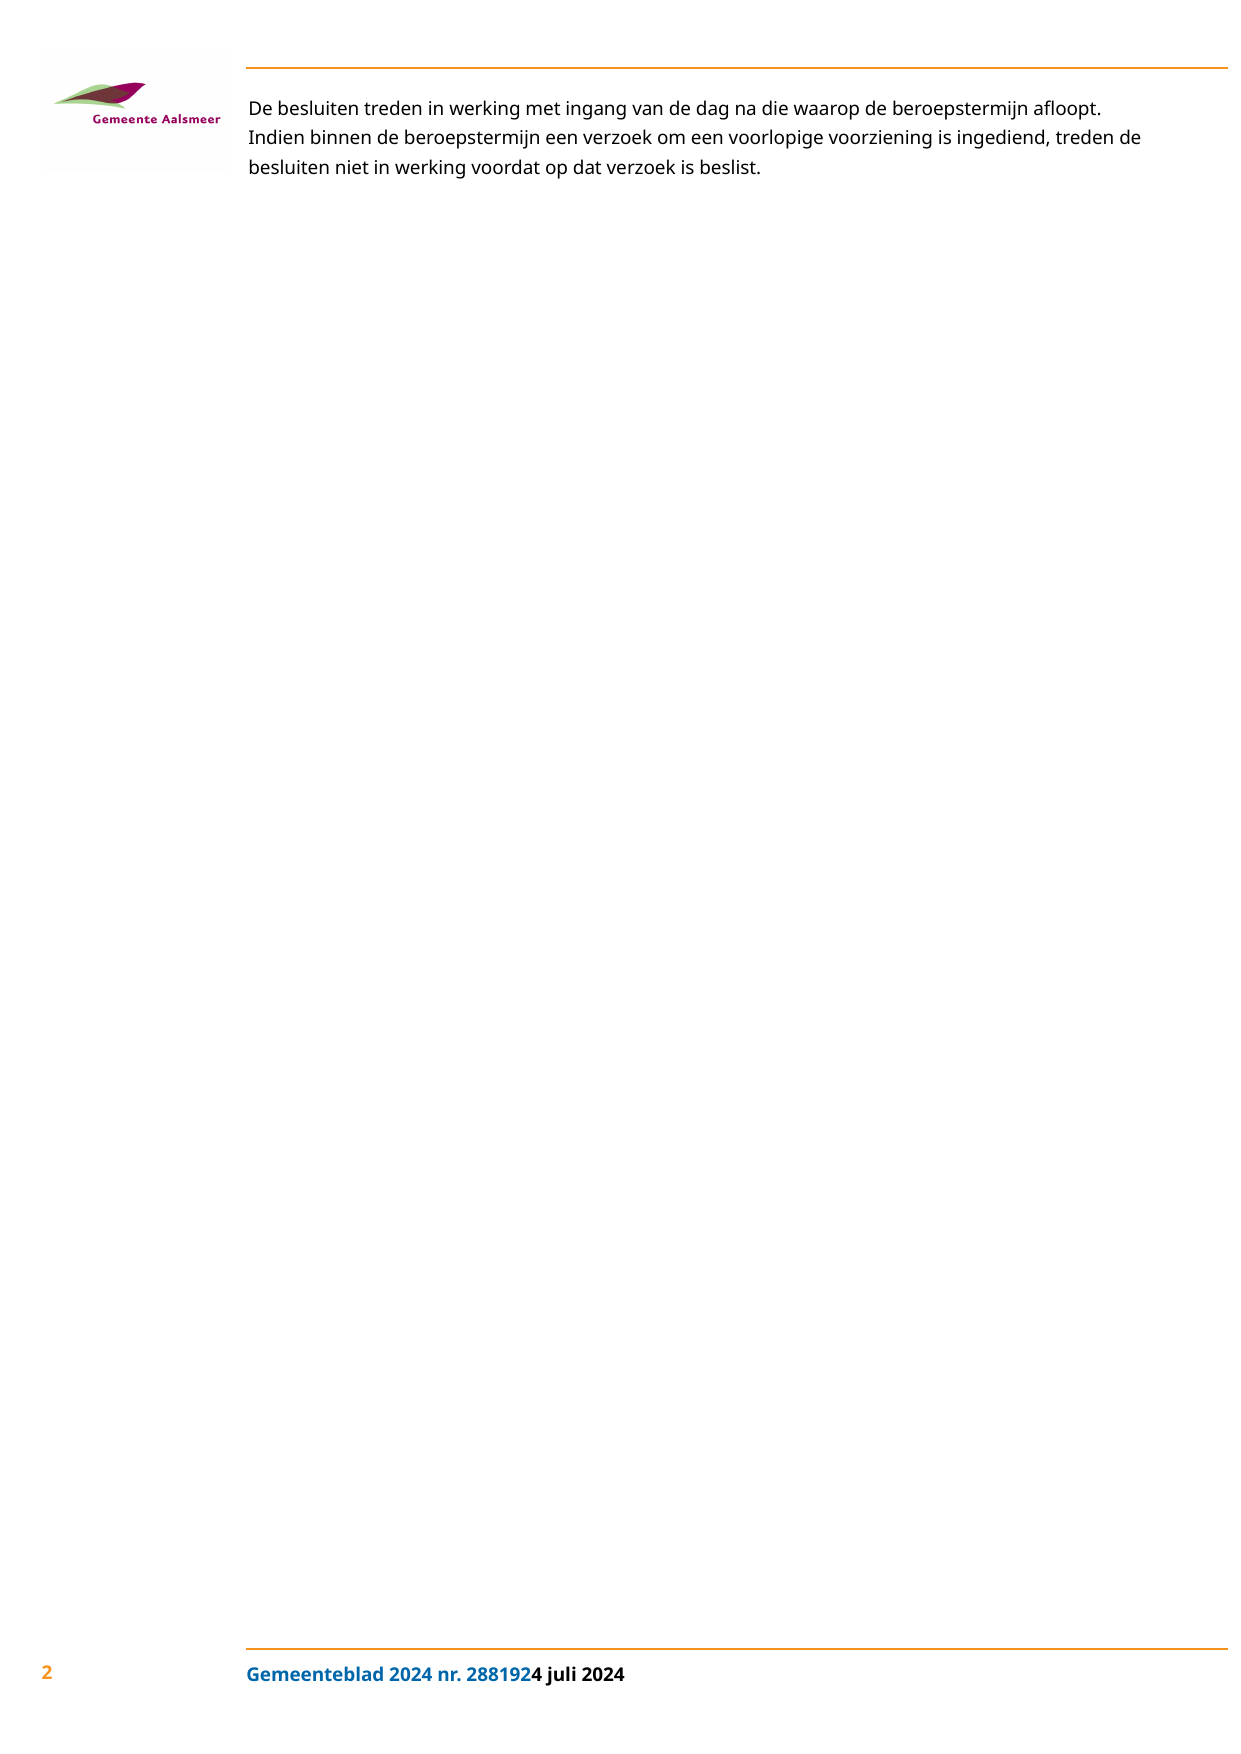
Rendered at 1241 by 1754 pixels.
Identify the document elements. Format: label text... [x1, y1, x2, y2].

text De besluiten treden in werking met ingang van de dag na die waarop de beroepstermijn afloopt. Indien binnen de beroepstermijn een verzoek om een voorlopige voorziening is ingediend, treden de besluiten niet in werking voordat op dat verzoek is beslist. [248, 95, 1152, 180]
picture [41, 47, 231, 172]
